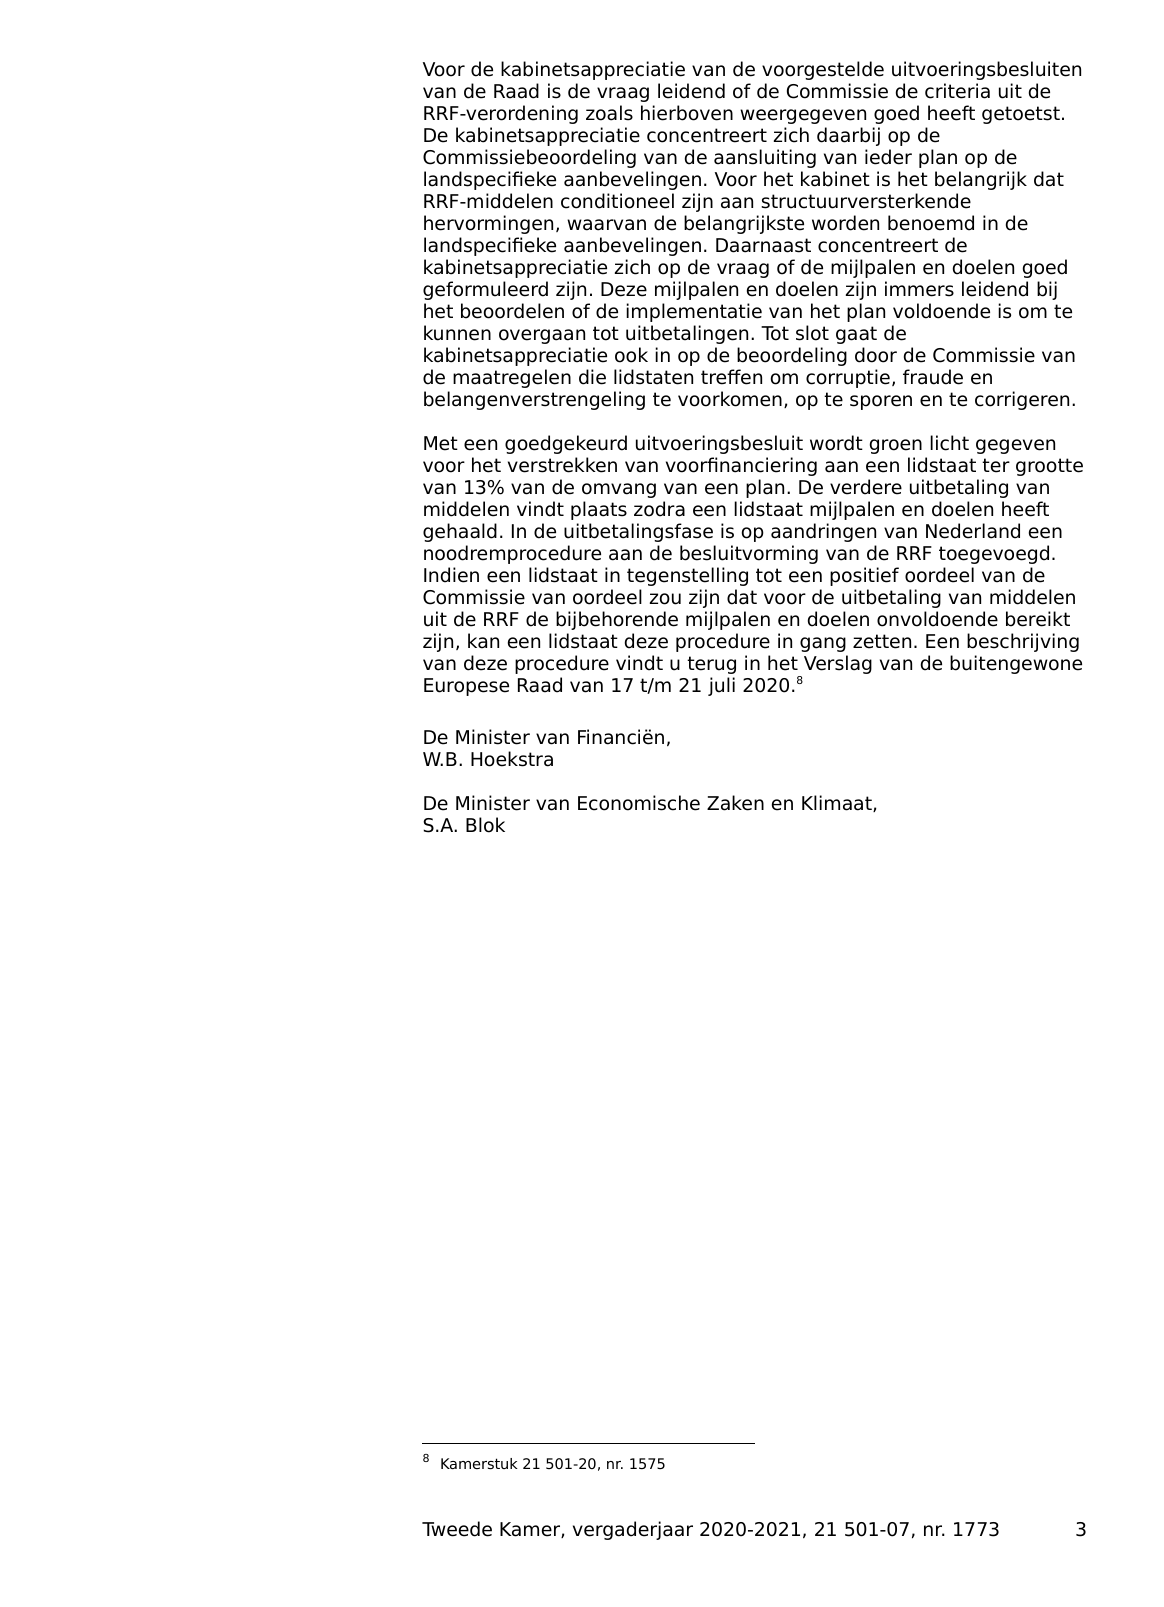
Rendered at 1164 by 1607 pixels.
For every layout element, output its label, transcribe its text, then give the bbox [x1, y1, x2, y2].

text Met een goedgekeurd uitvoeringsbesluit wordt groen licht gegeven voor het verstrekken van voorfinanciering aan een lidstaat ter grootte van 13% van de omvang van een plan. De verdere uitbetaling van middelen vindt plaats zodra een lidstaat mijlpalen en doelen heeft gehaald. In de uitbetalingsfase is op aandringen van Nederland een noodremprocedure aan de besluitvorming van de RRF toegevoegd. Indien een lidstaat in tegenstelling tot een positief oordeel van de Commissie van oordeel zou zijn dat voor de uitbetaling van middelen uit de RRF de bijbehorende mijlpalen en doelen onvoldoende bereikt zijn, kan een lidstaat deze procedure in gang zetten. Een beschrijving van deze procedure vindt u terug in het Verslag van de buitengewone Europese Raad van 17 t/m 21 juli 2020. [422, 433, 1087, 697]
text Voor de kabinetsappreciatie van de voorgestelde uitvoeringsbesluiten van de Raad is de vraag leidend of de Commissie de criteria uit de RRF-verordening zoals hierboven weergegeven goed heeft getoetst. De kabinetsappreciatie concentreert zich daarbij op de Commissiebeoordeling van de aansluiting van ieder plan op de landspecifieke aanbevelingen. Voor het kabinet is het belangrijk dat RRF-middelen conditioneel zijn aan structuurversterkende hervormingen, waarvan de belangrijkste worden benoemd in de landspecifieke aanbevelingen. Daarnaast concentreert de kabinetsappreciatie zich op de vraag of de mijlpalen en doelen goed geformuleerd zijn. Deze mijlpalen en doelen zijn immers leidend bij het beoordelen of de implementatie van het plan voldoende is om te kunnen overgaan tot uitbetalingen. Tot slot gaat de kabinetsappreciatie ook in op de beoordeling door de Commissie van de maatregelen die lidstaten treffen om corruptie, fraude en belangenverstrengeling te voorkomen, op te sporen en te corrigeren. [422, 59, 1087, 411]
text De Minister van Economische Zaken en Klimaat, S.A. Blok [422, 793, 1087, 837]
text De Minister van Financiën, W.B. Hoekstra [422, 727, 1087, 771]
text Kamerstuk 21 501-20, nr. 1575 [422, 1452, 1087, 1474]
